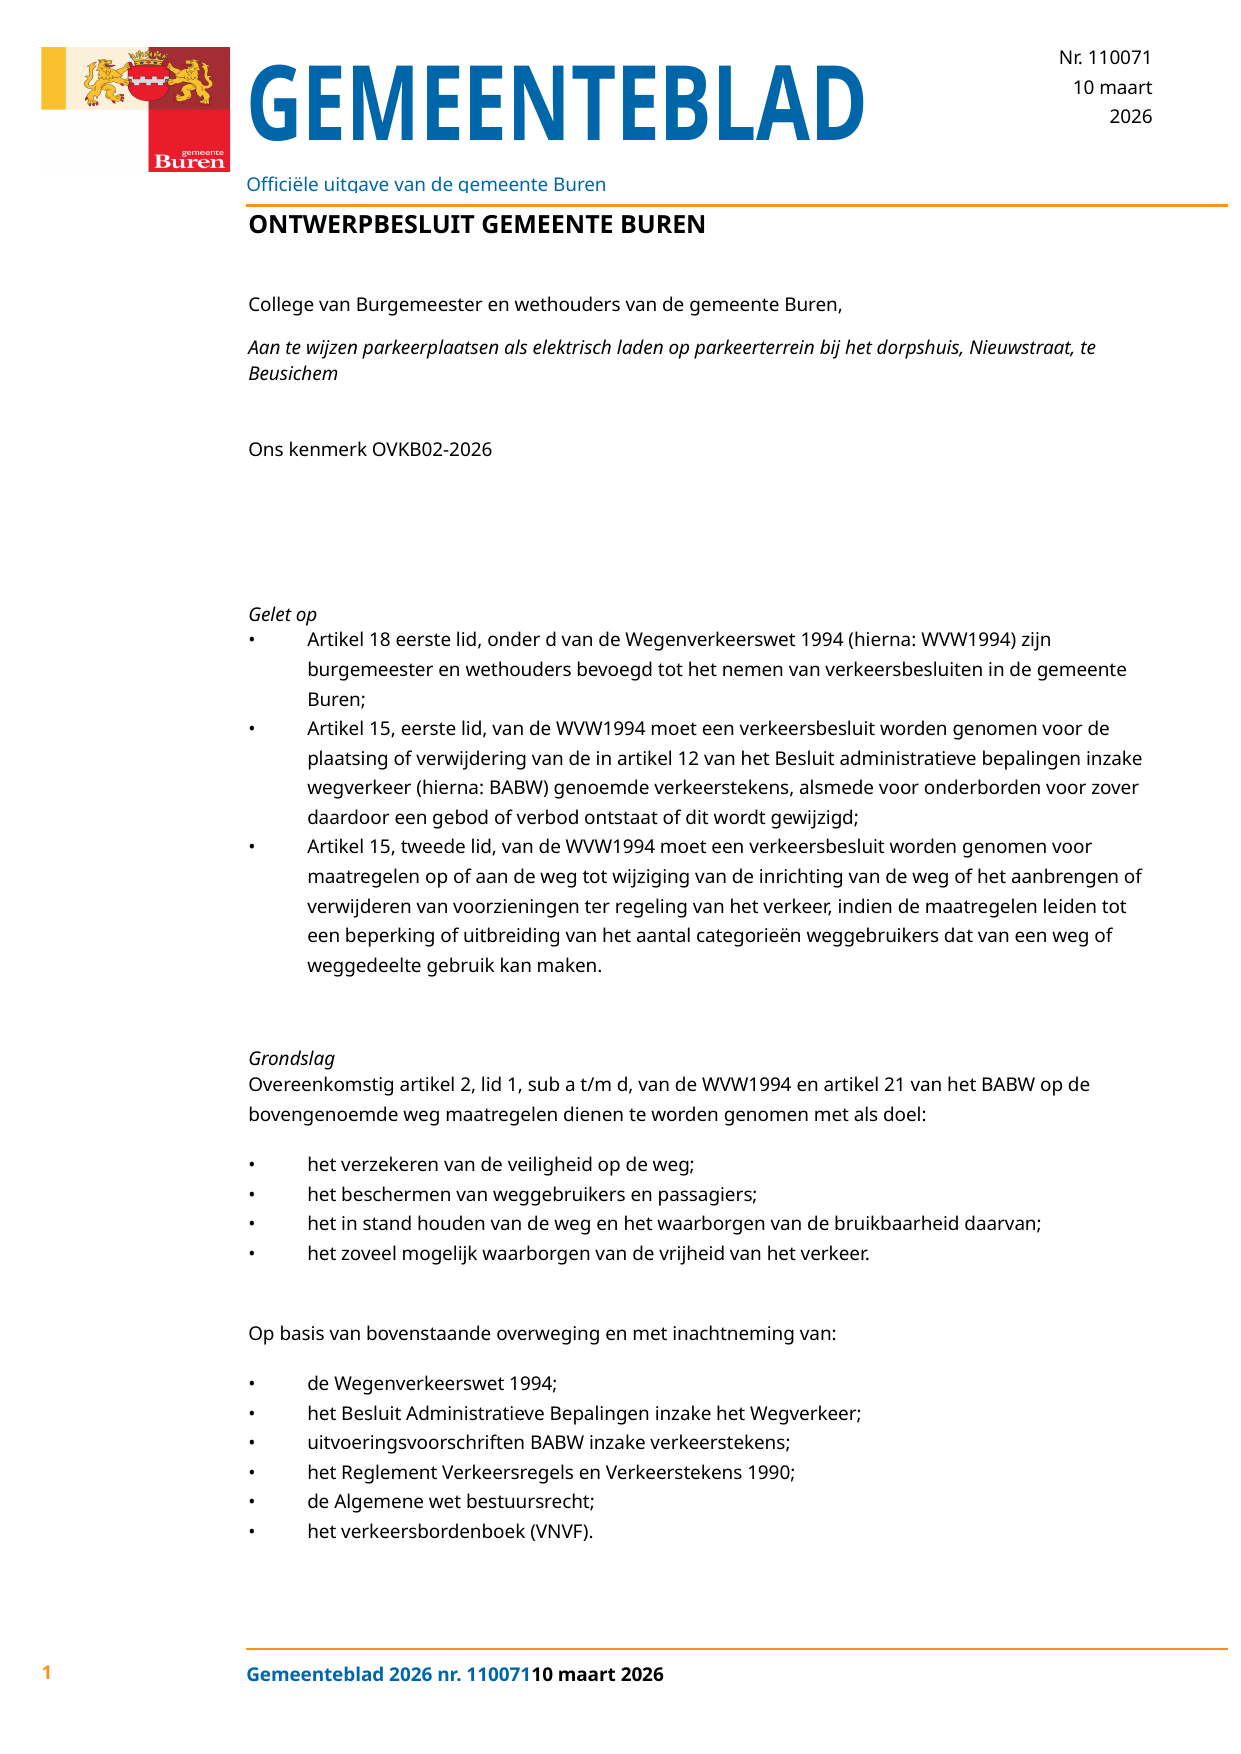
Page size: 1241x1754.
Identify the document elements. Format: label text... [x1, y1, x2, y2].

list de Wegenverkeerswet 1994; [248, 1370, 1152, 1396]
text Ons kenmerk OVKB02-2026 [248, 436, 1152, 462]
list de Algemene wet bestuursrecht; [248, 1489, 1152, 1514]
list het in stand houden van de weg en het waarborgen van de bruikbaarheid daarvan; [248, 1210, 1152, 1236]
list Artikel 15, eerste lid, van de WVW1994 moet een verkeersbesluit worden genomen voor de plaatsing of verwijdering van de in artikel 12 van het Besluit administratieve bepalingen inzake wegverkeer (hierna: BABW) genoemde verkeerstekens, alsmede voor onderborden voor zover daardoor een gebod of verbod ontstaat of dit wordt gewijzigd; [248, 715, 1152, 830]
list uitvoeringsvoorschriften BABW inzake verkeerstekens; [248, 1429, 1152, 1455]
text Gelet op [248, 601, 1152, 627]
list het verzekeren van de veiligheid op de weg; [248, 1151, 1152, 1177]
list het Reglement Verkeersregels en Verkeerstekens 1990; [248, 1459, 1152, 1485]
list Artikel 15, tweede lid, van de WVW1994 moet een verkeersbesluit worden genomen voor maatregelen op of aan de weg tot wijziging van de inrichting van de weg of het aanbrengen of verwijderen van voorzieningen ter regeling van het verkeer, indien de maatregelen leiden tot een beperking of uitbreiding van het aantal categorieën weggebruikers dat van een weg of weggedeelte gebruik kan maken. [248, 834, 1152, 978]
text Aan te wijzen parkeerplaatsen als elektrisch laden op parkeerterrein bij het dorpshuis, Nieuwstraat, te Beusichem [248, 334, 1152, 386]
text ONTWERPBESLUIT GEMEENTE BUREN [248, 207, 1152, 241]
list het beschermen van weggebruikers en passagiers; [248, 1181, 1152, 1207]
list het Besluit Administratieve Bepalingen inzake het Wegverkeer; [248, 1400, 1152, 1426]
picture [41, 47, 231, 172]
list Artikel 18 eerste lid, onder d van de Wegenverkeerswet 1994 (hierna: WVW1994) zijn burgemeester en wethouders bevoegd tot het nemen van verkeersbesluiten in de gemeente Buren; [248, 627, 1152, 711]
text College van Burgemeester en wethouders van de gemeente Buren, [248, 291, 1152, 317]
text Grondslag [248, 1046, 1152, 1071]
list het zoveel mogelijk waarborgen van de vrijheid van het verkeer. [248, 1240, 1152, 1266]
list het verkeersbordenboek (VNVF). [248, 1518, 1152, 1544]
text Overeenkomstig artikel 2, lid 1, sub a t/m d, van de WVW1994 en artikel 21 van het BABW op de bovengenoemde weg maatregelen dienen te worden genomen met als doel: [248, 1071, 1152, 1127]
text Op basis van bovenstaande overweging en met inachtneming van: [248, 1320, 1152, 1346]
